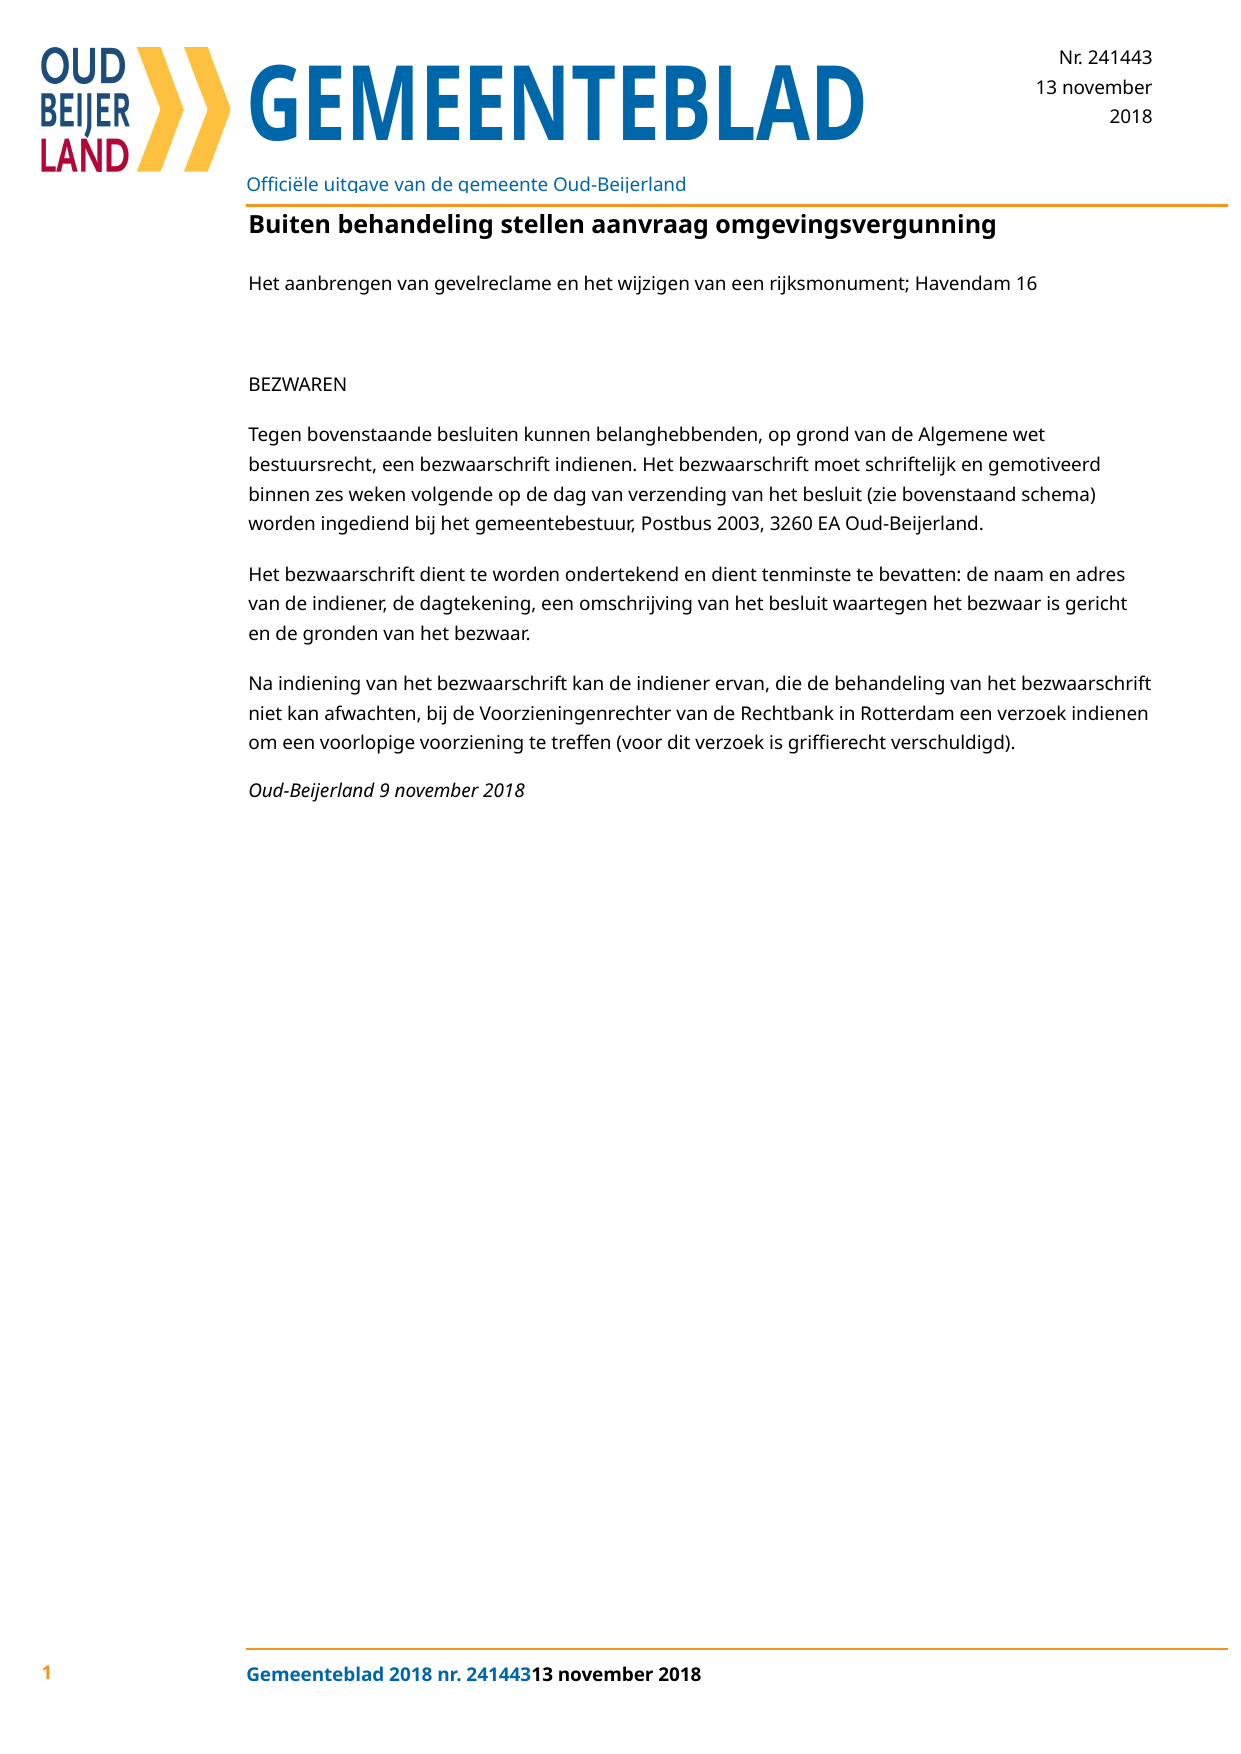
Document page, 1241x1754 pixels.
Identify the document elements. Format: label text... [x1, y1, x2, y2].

text BEZWAREN [248, 371, 1152, 397]
text Oud-Beijerland 9 november 2018 [248, 777, 1152, 803]
text Het bezwaarschrift dient te worden ondertekend en dient tenminste te bevatten: de naam en adres van de indiener, de dagtekening, een omschrijving van het besluit waartegen het bezwaar is gericht en de gronden van het bezwaar. [248, 561, 1152, 646]
picture [41, 47, 231, 172]
text Na indiening van het bezwaarschrift kan de indiener ervan, die de behandeling van het bezwaarschrift niet kan afwachten, bij de Voorzieningenrechter van de Rechtbank in Rotterdam een verzoek indienen om een voorlopige voorziening te treffen (voor dit verzoek is griffierecht verschuldigd). [248, 670, 1152, 755]
text Tegen bovenstaande besluiten kunnen belanghebbenden, op grond van de Algemene wet bestuursrecht, een bezwaarschrift indienen. Het bezwaarschrift moet schriftelijk en gemotiveerd binnen zes weken volgende op de dag van verzending van het besluit (zie bovenstaand schema) worden ingediend bij het gemeentebestuur, Postbus 2003, 3260 EA Oud-Beijerland. [248, 422, 1152, 536]
text Buiten behandeling stellen aanvraag omgevingsvergunning [248, 207, 1152, 241]
text Het aanbrengen van gevelreclame en het wijzigen van een rijksmonument; Havendam 16 [248, 270, 1152, 296]
